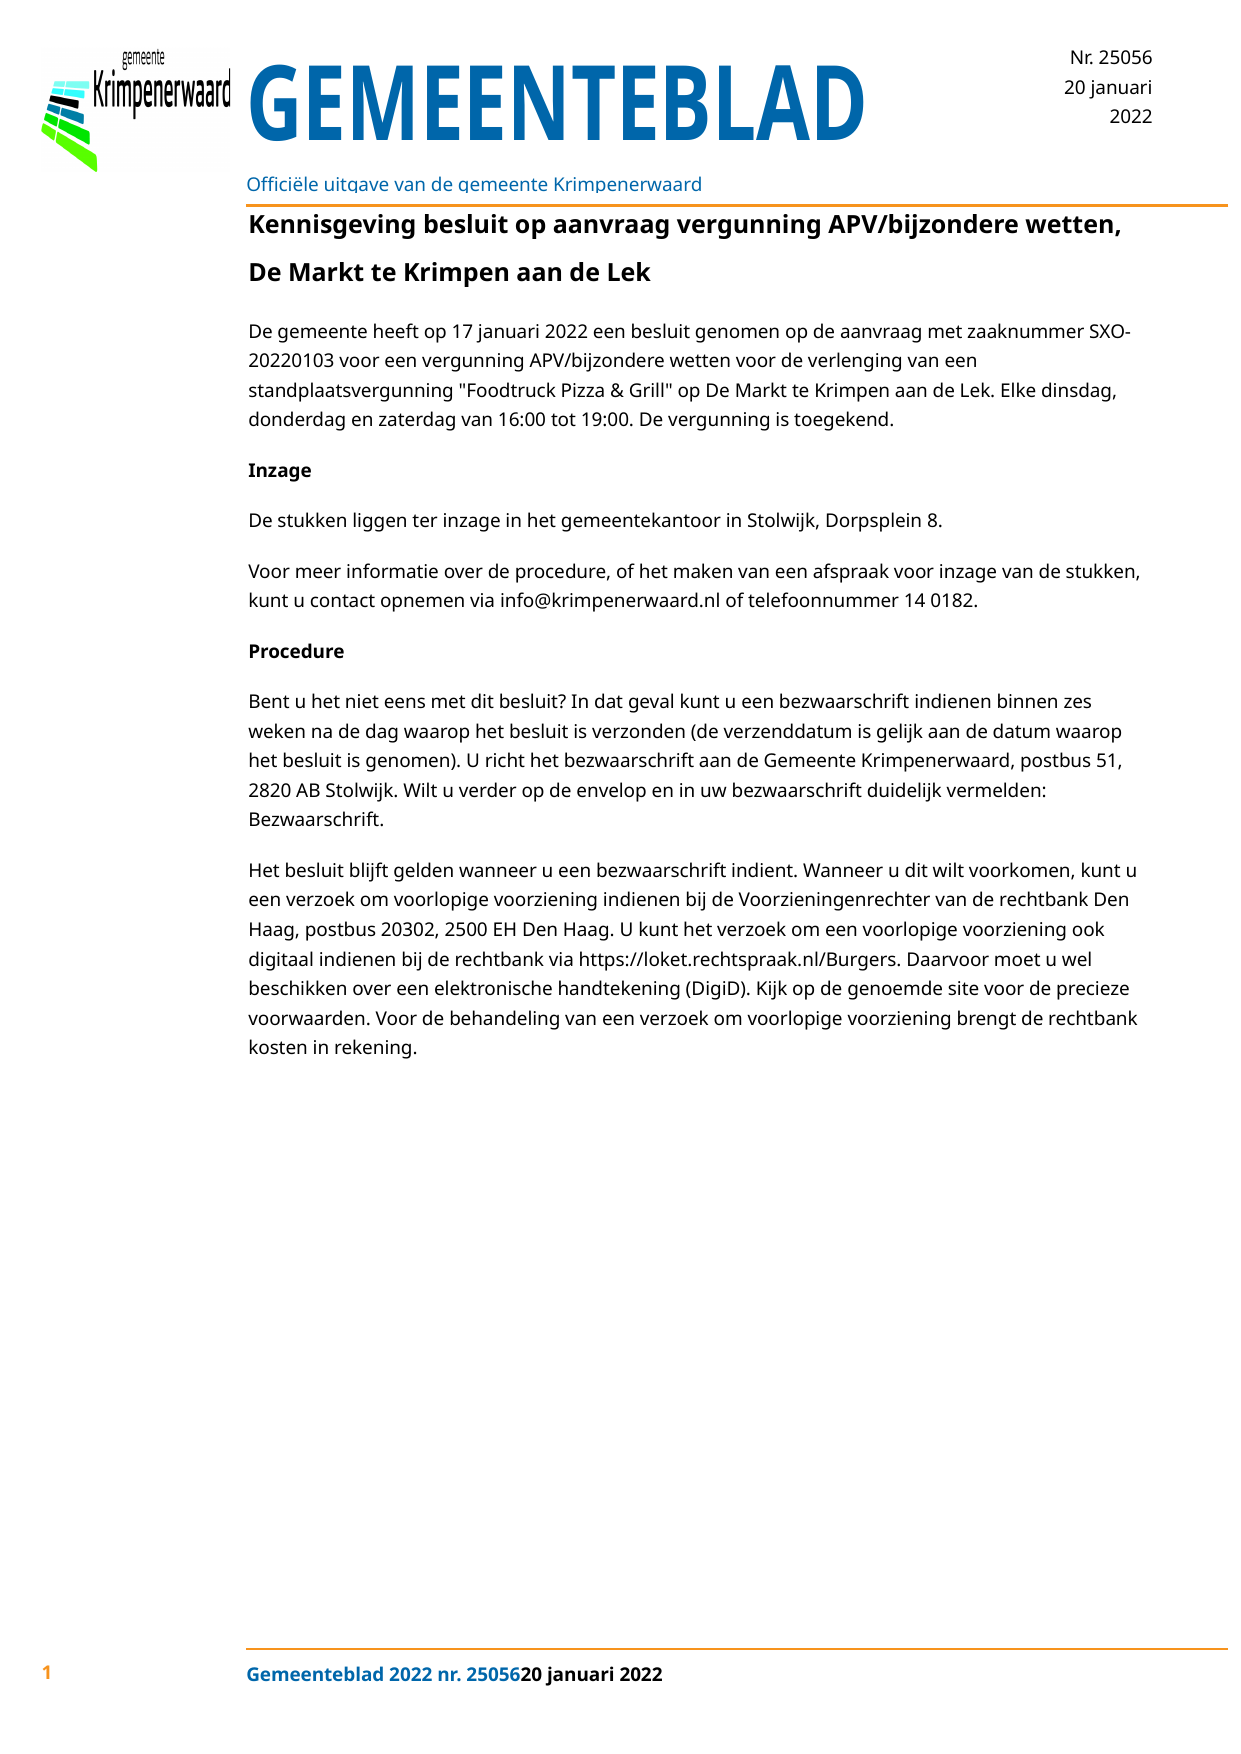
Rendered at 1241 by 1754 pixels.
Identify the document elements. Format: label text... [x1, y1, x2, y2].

text De gemeente heeft op 17 januari 2022 een besluit genomen op de aanvraag met zaaknummer SXO-20220103 voor een vergunning APV/bijzondere wetten voor de verlenging van een standplaatsvergunning "Foodtruck Pizza & Grill" op De Markt te Krimpen aan de Lek. Elke dinsdag, donderdag en zaterdag van 16:00 tot 19:00. De vergunning is toegekend. [248, 318, 1152, 432]
text Bent u het niet eens met dit besluit? In dat geval kunt u een bezwaarschrift indienen binnen zes weken na de dag waarop het besluit is verzonden (de verzenddatum is gelijk aan de datum waarop het besluit is genomen). U richt het bezwaarschrift aan de Gemeente Krimpenerwaard, postbus 51, 2820 AB Stolwijk. Wilt u verder op de envelop en in uw bezwaarschrift duidelijk vermelden: Bezwaarschrift. [248, 688, 1152, 832]
text Het besluit blijft gelden wanneer u een bezwaarschrift indient. Wanneer u dit wilt voorkomen, kunt u een verzoek om voorlopige voorziening indienen bij de Voorzieningenrechter van de rechtbank Den Haag, postbus 20302, 2500 EH Den Haag. U kunt het verzoek om een voorlopige voorziening ook digitaal indienen bij de rechtbank via https://loket.rechtspraak.nl/Burgers. Daarvoor moet u wel beschikken over een elektronische handtekening (DigiD). Kijk op de genoemde site voor de precieze voorwaarden. Voor de behandeling van een verzoek om voorlopige voorziening brengt de rechtbank kosten in rekening. [248, 857, 1152, 1060]
picture [41, 47, 231, 172]
text De stukken liggen ter inzage in het gemeentekantoor in Stolwijk, Dorpsplein 8. [248, 507, 1152, 533]
text Inzage [248, 457, 1152, 483]
text Kennisgeving besluit op aanvraag vergunning APV/bijzondere wetten, De Markt te Krimpen aan de Lek [248, 207, 1152, 288]
text Voor meer informatie over de procedure, of het maken van een afspraak voor inzage van de stukken, kunt u contact opnemen via info@krimpenerwaard.nl of telefoonnummer 14 0182. [248, 558, 1152, 613]
text Procedure [248, 638, 1152, 664]
